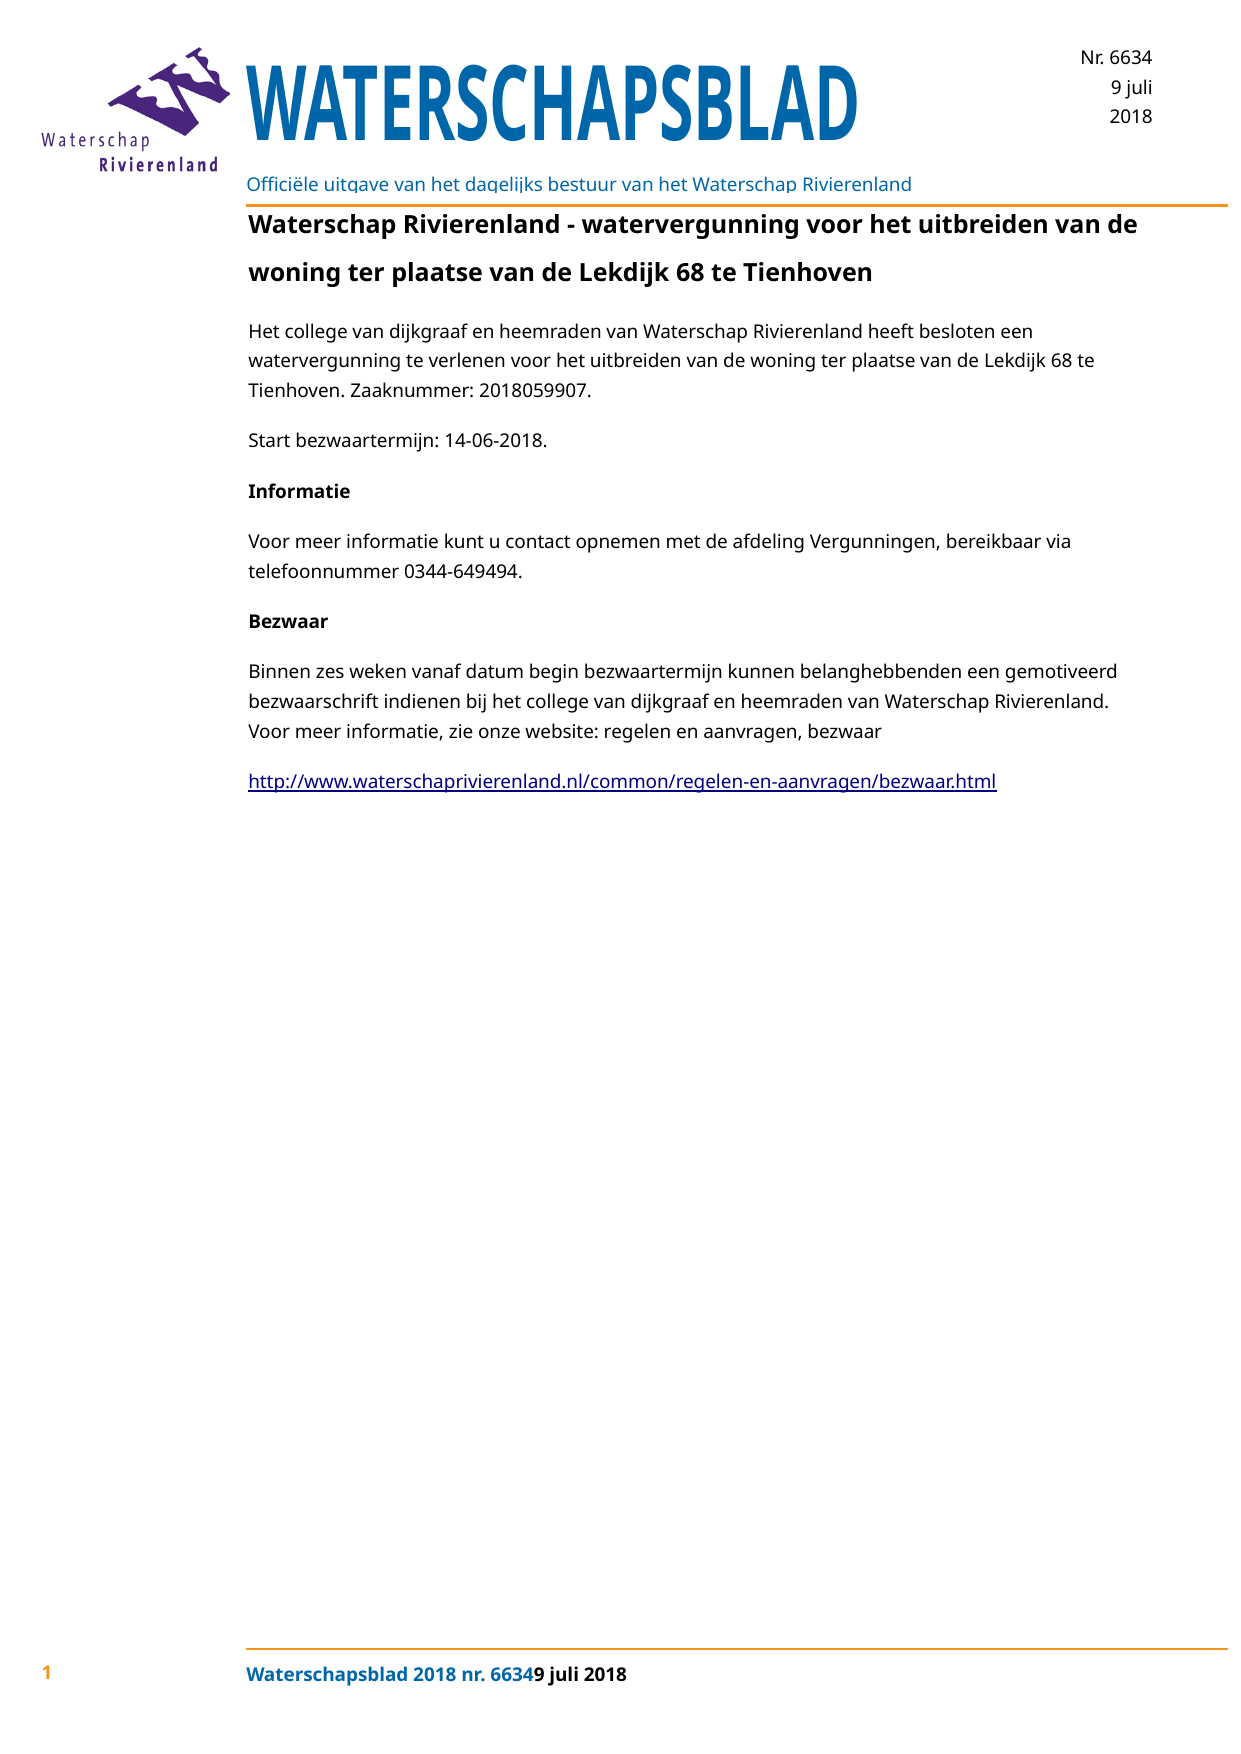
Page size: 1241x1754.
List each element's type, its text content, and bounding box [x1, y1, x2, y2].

text Informatie [248, 478, 1152, 504]
picture [41, 47, 231, 172]
text Bezwaar [248, 608, 1152, 634]
text Start bezwaartermijn: 14-06-2018. [248, 427, 1152, 453]
text Voor meer informatie kunt u contact opnemen met de afdeling Vergunningen, bereikbaar via telefoonnummer 0344-649494. [248, 528, 1152, 584]
text Waterschap Rivierenland - watervergunning voor het uitbreiden van de woning ter plaatse van de Lekdijk 68 te Tienhoven [248, 207, 1152, 288]
text http://www.waterschaprivierenland.nl/common/regelen-en-aanvragen/bezwaar.html [248, 768, 1152, 794]
text Het college van dijkgraaf en heemraden van Waterschap Rivierenland heeft besloten een watervergunning te verlenen voor het uitbreiden van de woning ter plaatse van de Lekdijk 68 te Tienhoven. Zaaknummer: 2018059907. [248, 318, 1152, 403]
text Binnen zes weken vanaf datum begin bezwaartermijn kunnen belanghebbenden een gemotiveerd bezwaarschrift indienen bij het college van dijkgraaf en heemraden van Waterschap Rivierenland. Voor meer informatie, zie onze website: regelen en aanvragen, bezwaar [248, 659, 1152, 744]
